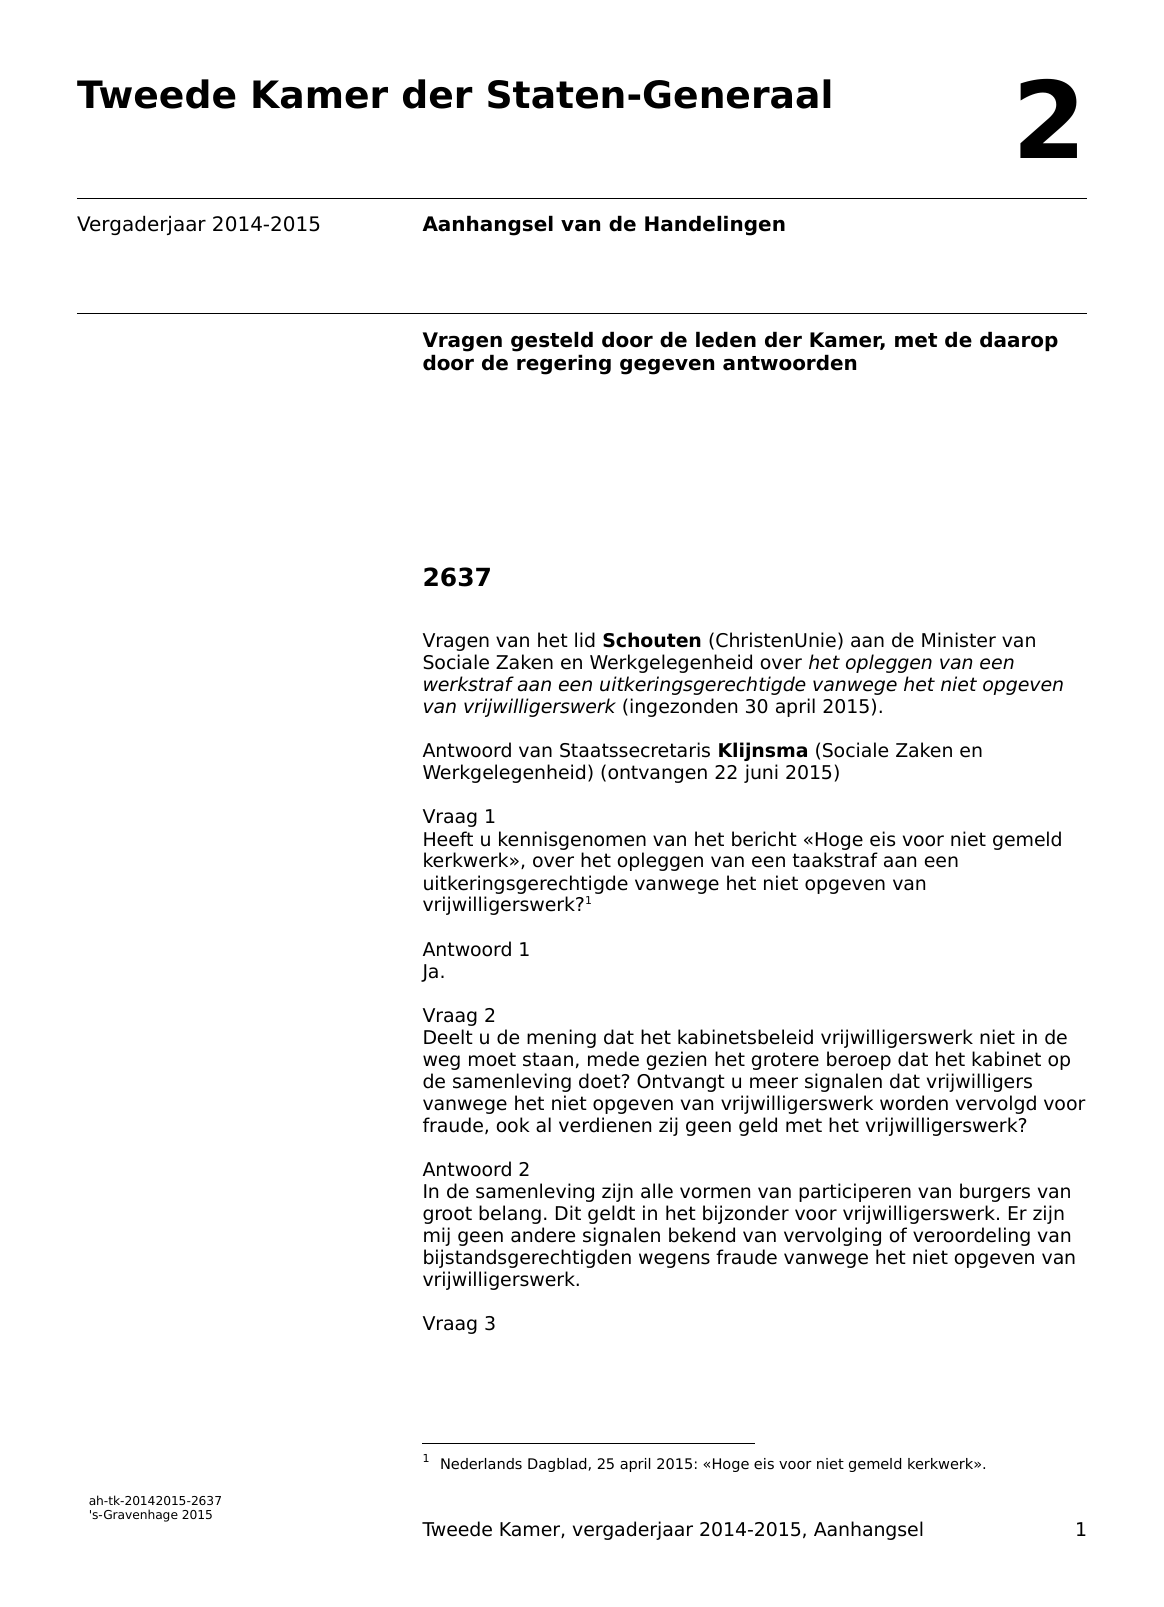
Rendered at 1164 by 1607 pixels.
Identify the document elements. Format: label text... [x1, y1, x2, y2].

text Nederlands Dagblad, 25 april 2015: «Hoge eis voor niet gemeld kerkwerk». [422, 1452, 1087, 1474]
text Vraag 1 [422, 806, 1087, 828]
text Vraag 2 [422, 1005, 1087, 1027]
table_cell Aanhangsel van de Handelingen [422, 199, 1087, 313]
text 2637 [422, 563, 1087, 592]
table_cell Vragen gesteld door de leden der Kamer, met de daarop door de regering gegeven antwoorden [422, 314, 1087, 375]
text Antwoord 2 [422, 1159, 1087, 1181]
table_header 2 [886, 59, 1087, 198]
table_cell [77, 314, 422, 375]
text Antwoord van Staatssecretaris Klijnsma (Sociale Zaken en Werkgelegenheid) (ontvangen 22 juni 2015) [422, 740, 1087, 784]
text Antwoord 1 [422, 938, 1087, 961]
text Ja. [422, 961, 1087, 982]
text Vraag 3 [422, 1313, 1087, 1335]
text Heeft u kennisgenomen van het bericht «Hoge eis voor niet gemeld kerkwerk», over het opleggen van een taakstraf aan een uitkeringsgerechtigde vanwege het niet opgeven van vrijwilligerswerk? [422, 828, 1087, 916]
text 's-Gravenhage 2015 [88, 1508, 323, 1522]
table_cell Vergaderjaar 2014-2015 [77, 199, 422, 313]
table_header Tweede Kamer der Staten-Generaal [77, 59, 886, 198]
text In de samenleving zijn alle vormen van participeren van burgers van groot belang. Dit geldt in het bijzonder voor vrijwilligerswerk. Er zijn mij geen andere signalen bekend van vervolging of veroordeling van bijstandsgerechtigden wegens fraude vanwege het niet opgeven van vrijwilligerswerk. [422, 1181, 1087, 1291]
text Vragen van het lid Schouten (ChristenUnie) aan de Minister van Sociale Zaken en Werkgelegenheid over het opleggen van een werkstraf aan een uitkeringsgerechtigde vanwege het niet opgeven van vrijwilligerswerk (ingezonden 30 april 2015). [422, 630, 1087, 718]
text ah-tk-20142015-2637 [88, 1494, 323, 1508]
text Deelt u de mening dat het kabinetsbeleid vrijwilligerswerk niet in de weg moet staan, mede gezien het grotere beroep dat het kabinet op de samenleving doet? Ontvangt u meer signalen dat vrijwilligers vanwege het niet opgeven van vrijwilligerswerk worden vervolgd voor fraude, ook al verdienen zij geen geld met het vrijwilligerswerk? [422, 1027, 1087, 1137]
